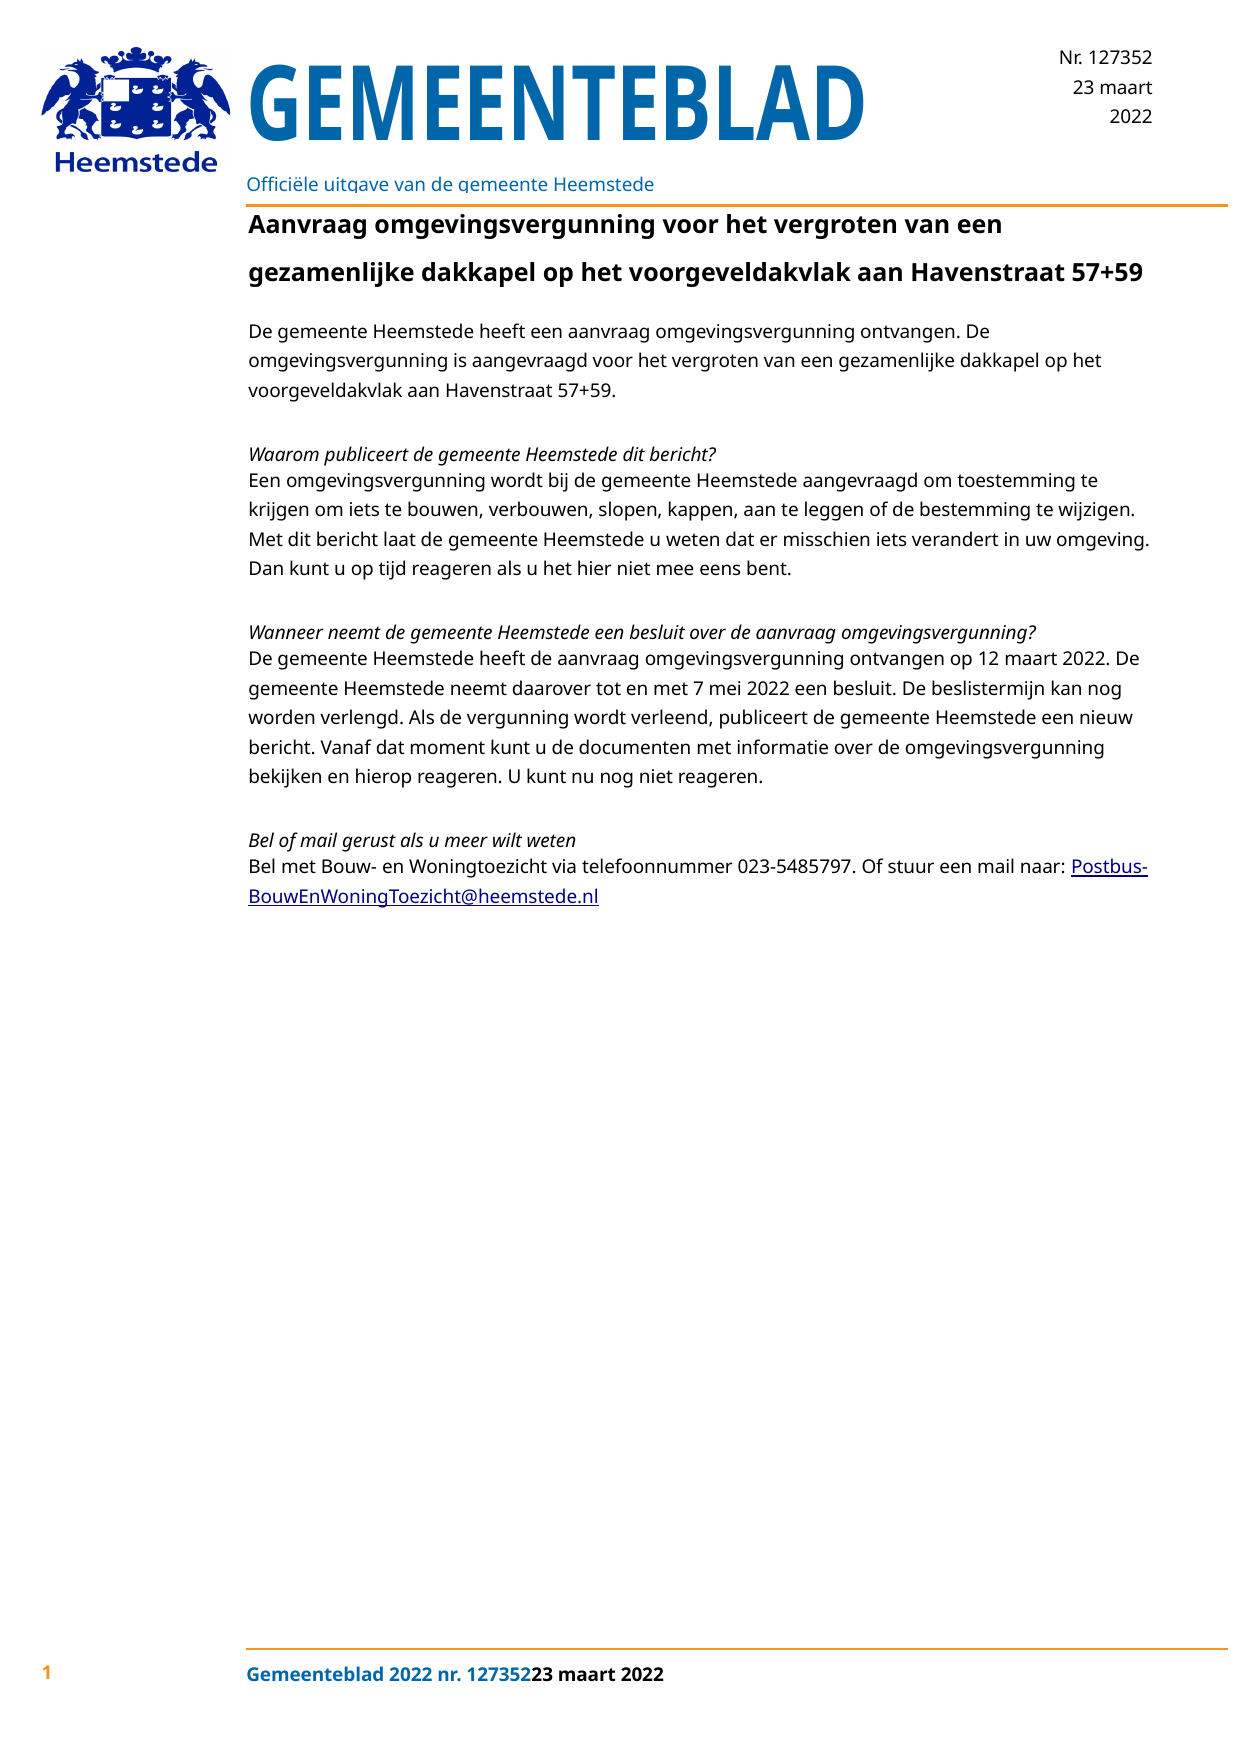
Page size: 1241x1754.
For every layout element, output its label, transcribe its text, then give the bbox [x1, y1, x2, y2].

text Aanvraag omgevingsvergunning voor het vergroten van een gezamenlijke dakkapel op het voorgeveldakvlak aan Havenstraat 57+59 [248, 207, 1152, 288]
text Waarom publiceert de gemeente Heemstede dit bericht? [248, 441, 1152, 467]
text De gemeente Heemstede heeft een aanvraag omgevingsvergunning ontvangen. De omgevingsvergunning is aangevraagd voor het vergroten van een gezamenlijke dakkapel op het voorgeveldakvlak aan Havenstraat 57+59. [248, 318, 1152, 403]
text Bel of mail gerust als u meer wilt weten [248, 827, 1152, 853]
text Bel met Bouw- en Woningtoezicht via telefoonnummer 023-5485797. Of stuur een mail naar: Postbus-BouwEnWoningToezicht@heemstede.nl [248, 853, 1152, 908]
picture [41, 47, 231, 172]
text De gemeente Heemstede heeft de aanvraag omgevingsvergunning ontvangen op 12 maart 2022. De gemeente Heemstede neemt daarover tot en met 7 mei 2022 een besluit. De beslistermijn kan nog worden verlengd. Als de vergunning wordt verleend, publiceert de gemeente Heemstede een nieuw bericht. Vanaf dat moment kunt u de documenten met informatie over de omgevingsvergunning bekijken en hierop reageren. U kunt nu nog niet reageren. [248, 645, 1152, 789]
text Een omgevingsvergunning wordt bij de gemeente Heemstede aangevraagd om toestemming te krijgen om iets te bouwen, verbouwen, slopen, kappen, aan te leggen of de bestemming te wijzigen. Met dit bericht laat de gemeente Heemstede u weten dat er misschien iets verandert in uw omgeving. Dan kunt u op tijd reageren als u het hier niet mee eens bent. [248, 467, 1152, 581]
text Wanneer neemt de gemeente Heemstede een besluit over de aanvraag omgevingsvergunning? [248, 619, 1152, 645]
